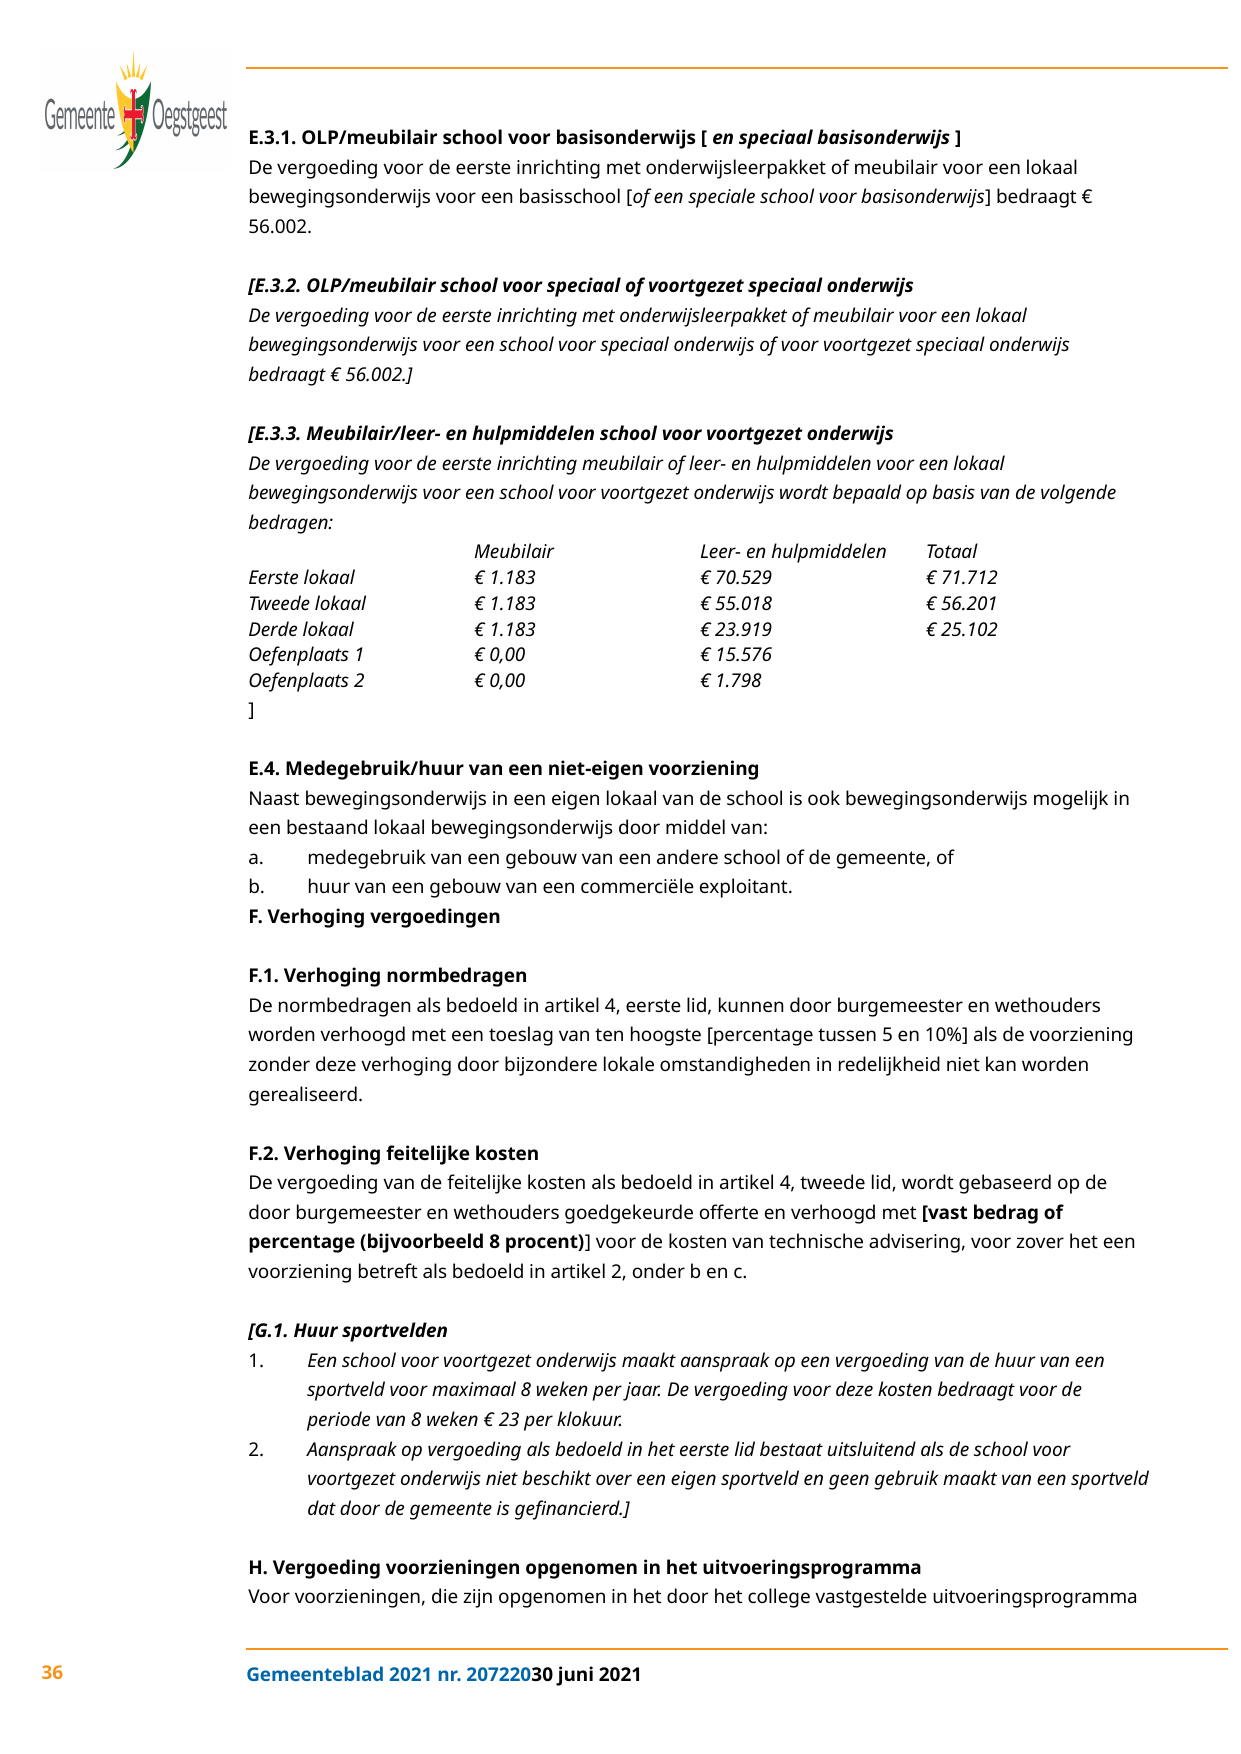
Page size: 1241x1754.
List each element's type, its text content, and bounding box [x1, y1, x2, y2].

text [E.3.2. OLP/meubilair school voor speciaal of voortgezet speciaal onderwijs [248, 272, 1152, 298]
table_header Totaal [926, 539, 1152, 564]
list Een school voor voortgezet onderwijs maakt aanspraak op een vergoeding van de huur van een sportveld voor maximaal 8 weken per jaar. De vergoeding voor deze kosten bedraagt voor de periode van 8 weken € 23 per klokuur. [248, 1347, 1152, 1432]
table_cell € 25.102 [926, 616, 1152, 642]
text De vergoeding voor de eerste inrichting met onderwijsleerpakket of meubilair voor een lokaal bewegingsonderwijs voor een basisschool [of een speciale school voor basisonderwijs] bedraagt € 56.002. [248, 154, 1152, 239]
text F.2. Verhoging feitelijke kosten [248, 1140, 1152, 1166]
picture [41, 47, 231, 172]
text De vergoeding van de feitelijke kosten als bedoeld in artikel 4, tweede lid, wordt gebaseerd op de door burgemeester en wethouders goedgekeurde offerte en verhoogd met [vast bedrag of percentage (bijvoorbeeld 8 procent)] voor de kosten van technische advisering, voor zover het een voorziening betreft als bedoeld in artikel 2, onder b en c. [248, 1169, 1152, 1284]
table_cell Eerste lokaal [248, 564, 474, 590]
list medegebruik van een gebouw van een andere school of de gemeente, of [248, 844, 1152, 870]
text E.3.1. OLP/meubilair school voor basisonderwijs [ en speciaal basisonderwijs ] [248, 124, 1152, 150]
table_cell [926, 642, 1152, 667]
table_header Meubilair [474, 539, 700, 564]
text H. Vergoeding voorzieningen opgenomen in het uitvoeringsprogramma [248, 1554, 1152, 1580]
text De vergoeding voor de eerste inrichting met onderwijsleerpakket of meubilair voor een lokaal bewegingsonderwijs voor een school voor speciaal onderwijs of voor voortgezet speciaal onderwijs bedraagt € 56.002.] [248, 302, 1152, 387]
list Aanspraak op vergoeding als bedoeld in het eerste lid bestaat uitsluitend als de school voor voortgezet onderwijs niet beschikt over een eigen sportveld en geen gebruik maakt van een sportveld dat door de gemeente is gefinancierd.] [248, 1436, 1152, 1521]
table_cell € 56.201 [926, 590, 1152, 616]
table_cell € 15.576 [700, 642, 926, 667]
text F.1. Verhoging normbedragen [248, 962, 1152, 988]
table_cell Oefenplaats 2 [248, 667, 474, 693]
text Voor voorzieningen, die zijn opgenomen in het door het college vastgestelde uitvoeringsprogramma [248, 1584, 1152, 1609]
table_cell € 1.183 [474, 616, 700, 642]
table_cell € 23.919 [700, 616, 926, 642]
text Naast bewegingsonderwijs in een eigen lokaal van de school is ook bewegingsonderwijs mogelijk in een bestaand lokaal bewegingsonderwijs door middel van: [248, 785, 1152, 840]
table_header Leer- en hulpmiddelen [700, 539, 926, 564]
text De normbedragen als bedoeld in artikel 4, eerste lid, kunnen door burgemeester en wethouders worden verhoogd met een toeslag van ten hoogste [percentage tussen 5 en 10%] als de voorziening zonder deze verhoging door bijzondere lokale omstandigheden in redelijkheid niet kan worden gerealiseerd. [248, 992, 1152, 1107]
text E.4. Medegebruik/huur van een niet-eigen voorziening [248, 755, 1152, 781]
table_cell Oefenplaats 1 [248, 642, 474, 667]
list huur van een gebouw van een commerciële exploitant. [248, 874, 1152, 899]
table_cell [926, 667, 1152, 693]
text De vergoeding voor de eerste inrichting meubilair of leer- en hulpmiddelen voor een lokaal bewegingsonderwijs voor een school voor voortgezet onderwijs wordt bepaald op basis van de volgende bedragen: [248, 450, 1152, 535]
table_cell € 71.712 [926, 564, 1152, 590]
text [E.3.3. Meubilair/leer- en hulpmiddelen school voor voortgezet onderwijs [248, 420, 1152, 446]
table_cell € 1.183 [474, 590, 700, 616]
text ] [248, 696, 1152, 722]
table_header [248, 539, 474, 564]
table_cell € 55.018 [700, 590, 926, 616]
table_cell € 70.529 [700, 564, 926, 590]
text F. Verhoging vergoedingen [248, 903, 1152, 929]
table_cell € 1.183 [474, 564, 700, 590]
table_cell Tweede lokaal [248, 590, 474, 616]
table_cell € 0,00 [474, 667, 700, 693]
table_cell € 1.798 [700, 667, 926, 693]
text [G.1. Huur sportvelden [248, 1317, 1152, 1343]
table_cell € 0,00 [474, 642, 700, 667]
table_cell Derde lokaal [248, 616, 474, 642]
